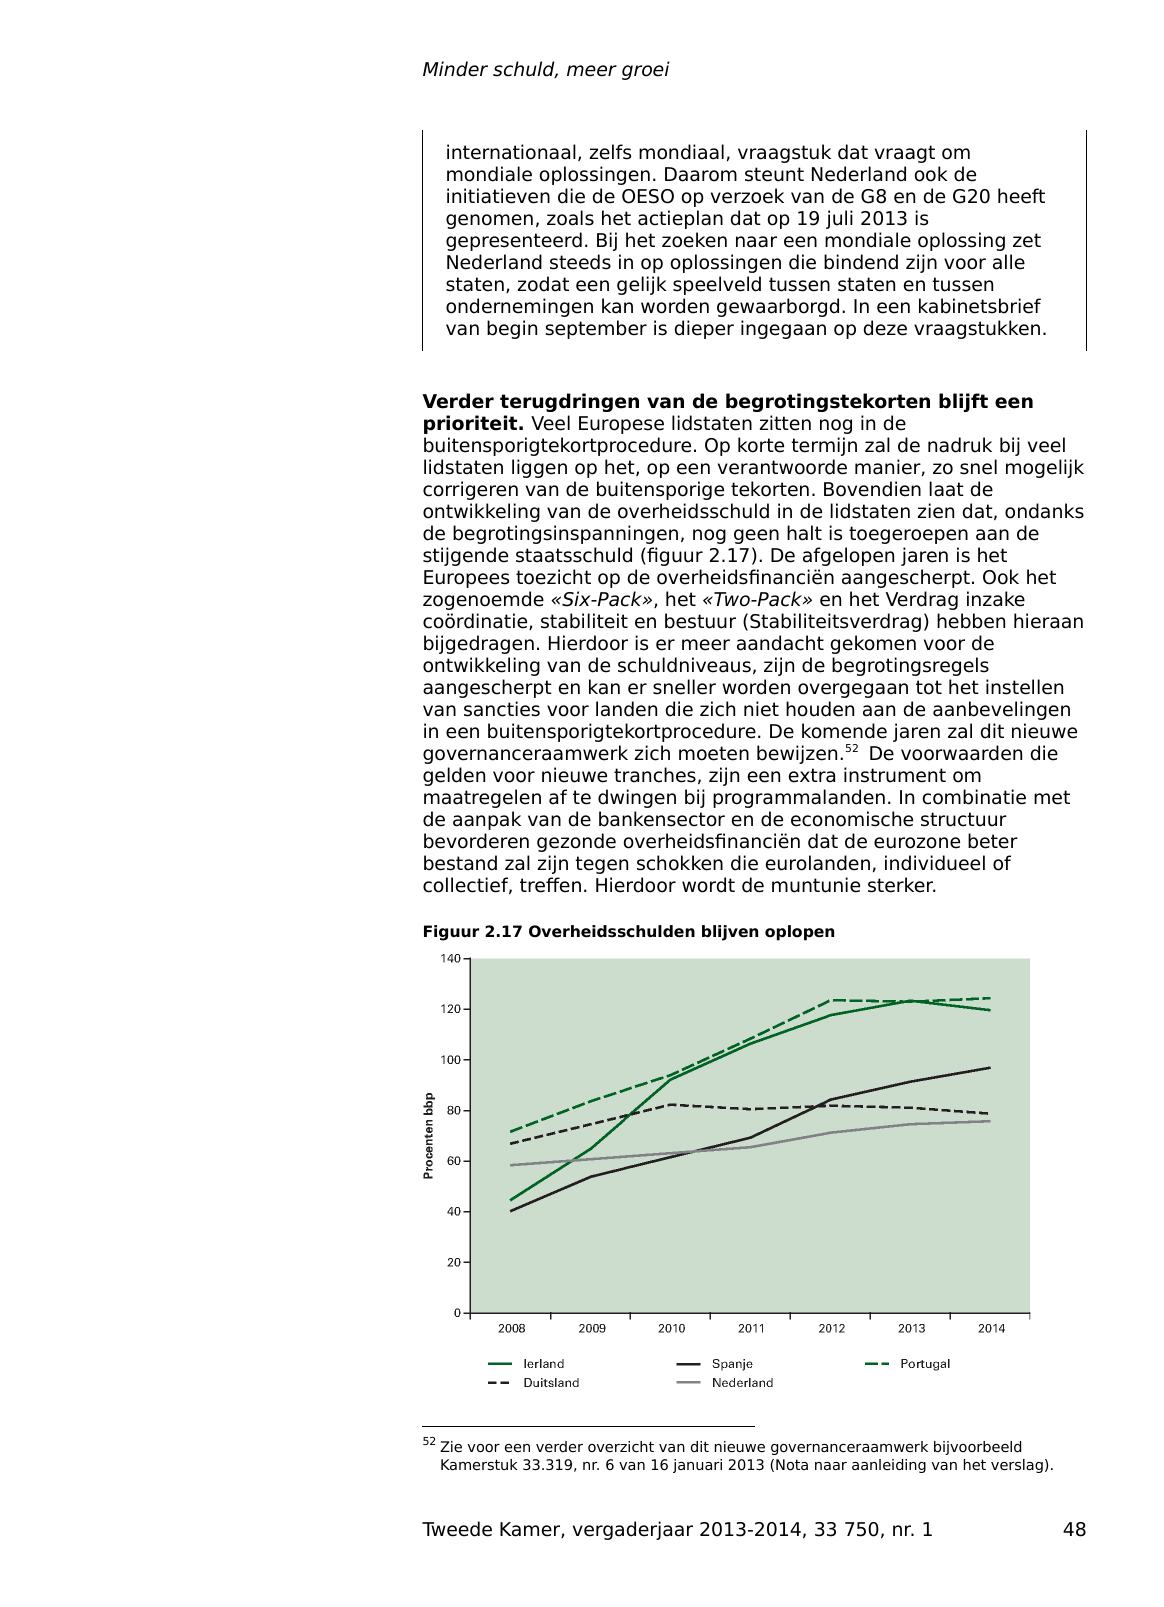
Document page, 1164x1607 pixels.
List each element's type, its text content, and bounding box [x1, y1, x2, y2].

text Zie voor een verder overzicht van dit nieuwe governanceraamwerk bijvoorbeeld Kamerstuk 33.319, nr. 6 van 16 januari 2013 (Nota naar aanleiding van het verslag). [422, 1435, 1087, 1474]
picture [422, 952, 1031, 1390]
text Verder terugdringen van de begrotingstekorten blijft een prioriteit. Veel Europese lidstaten zitten nog in de buitensporigtekortprocedure. Op korte termijn zal de nadruk bij veel lidstaten liggen op het, op een verantwoorde manier, zo snel mogelijk corrigeren van de buitensporige tekorten. Bovendien laat de ontwikkeling van de overheidsschuld in de lidstaten zien dat, ondanks de begrotingsinspanningen, nog geen halt is toegeroepen aan de stijgende staatsschuld (figuur 2.17). De afgelopen jaren is het Europees toezicht op de overheidsfinanciën aangescherpt. Ook het zogenoemde «Six-Pack», het «Two-Pack» en het Verdrag inzake coördinatie, stabiliteit en bestuur (Stabiliteitsverdrag) hebben hieraan bijgedragen. Hierdoor is er meer aandacht gekomen voor de ontwikkeling van de schuldniveaus, zijn de begrotingsregels aangescherpt en kan er sneller worden overgegaan tot het instellen van sancties voor landen die zich niet houden aan de aanbevelingen in een buitensporigtekortprocedure. De komende jaren zal dit nieuwe governanceraamwerk zich moeten bewijzen. De voorwaarden die gelden voor nieuwe tranches, zijn een extra instrument om maatregelen af te dwingen bij programmalanden. In combinatie met de aanpak van de bankensector en de economische structuur bevorderen gezonde overheidsfinanciën dat de eurozone beter bestand zal zijn tegen schokken die eurolanden, individueel of collectief, treffen. Hierdoor wordt de muntunie sterker. [422, 391, 1087, 897]
text Figuur 2.17 Overheidsschulden blijven oplopen [422, 923, 1031, 941]
table_header internationaal, zelfs mondiaal, vraagstuk dat vraagt om mondiale oplossingen. Daarom steunt Nederland ook de initiatieven die de OESO op verzoek van de G8 en de G20 heeft genomen, zoals het actieplan dat op 19 juli 2013 is gepresenteerd. Bij het zoeken naar een mondiale oplossing zet Nederland steeds in op oplossingen die bindend zijn voor alle staten, zodat een gelijk speelveld tussen staten en tussen ondernemingen kan worden gewaarborgd. In een kabinetsbrief van begin september is dieper ingegaan op deze vraagstukken. [423, 130, 1086, 351]
